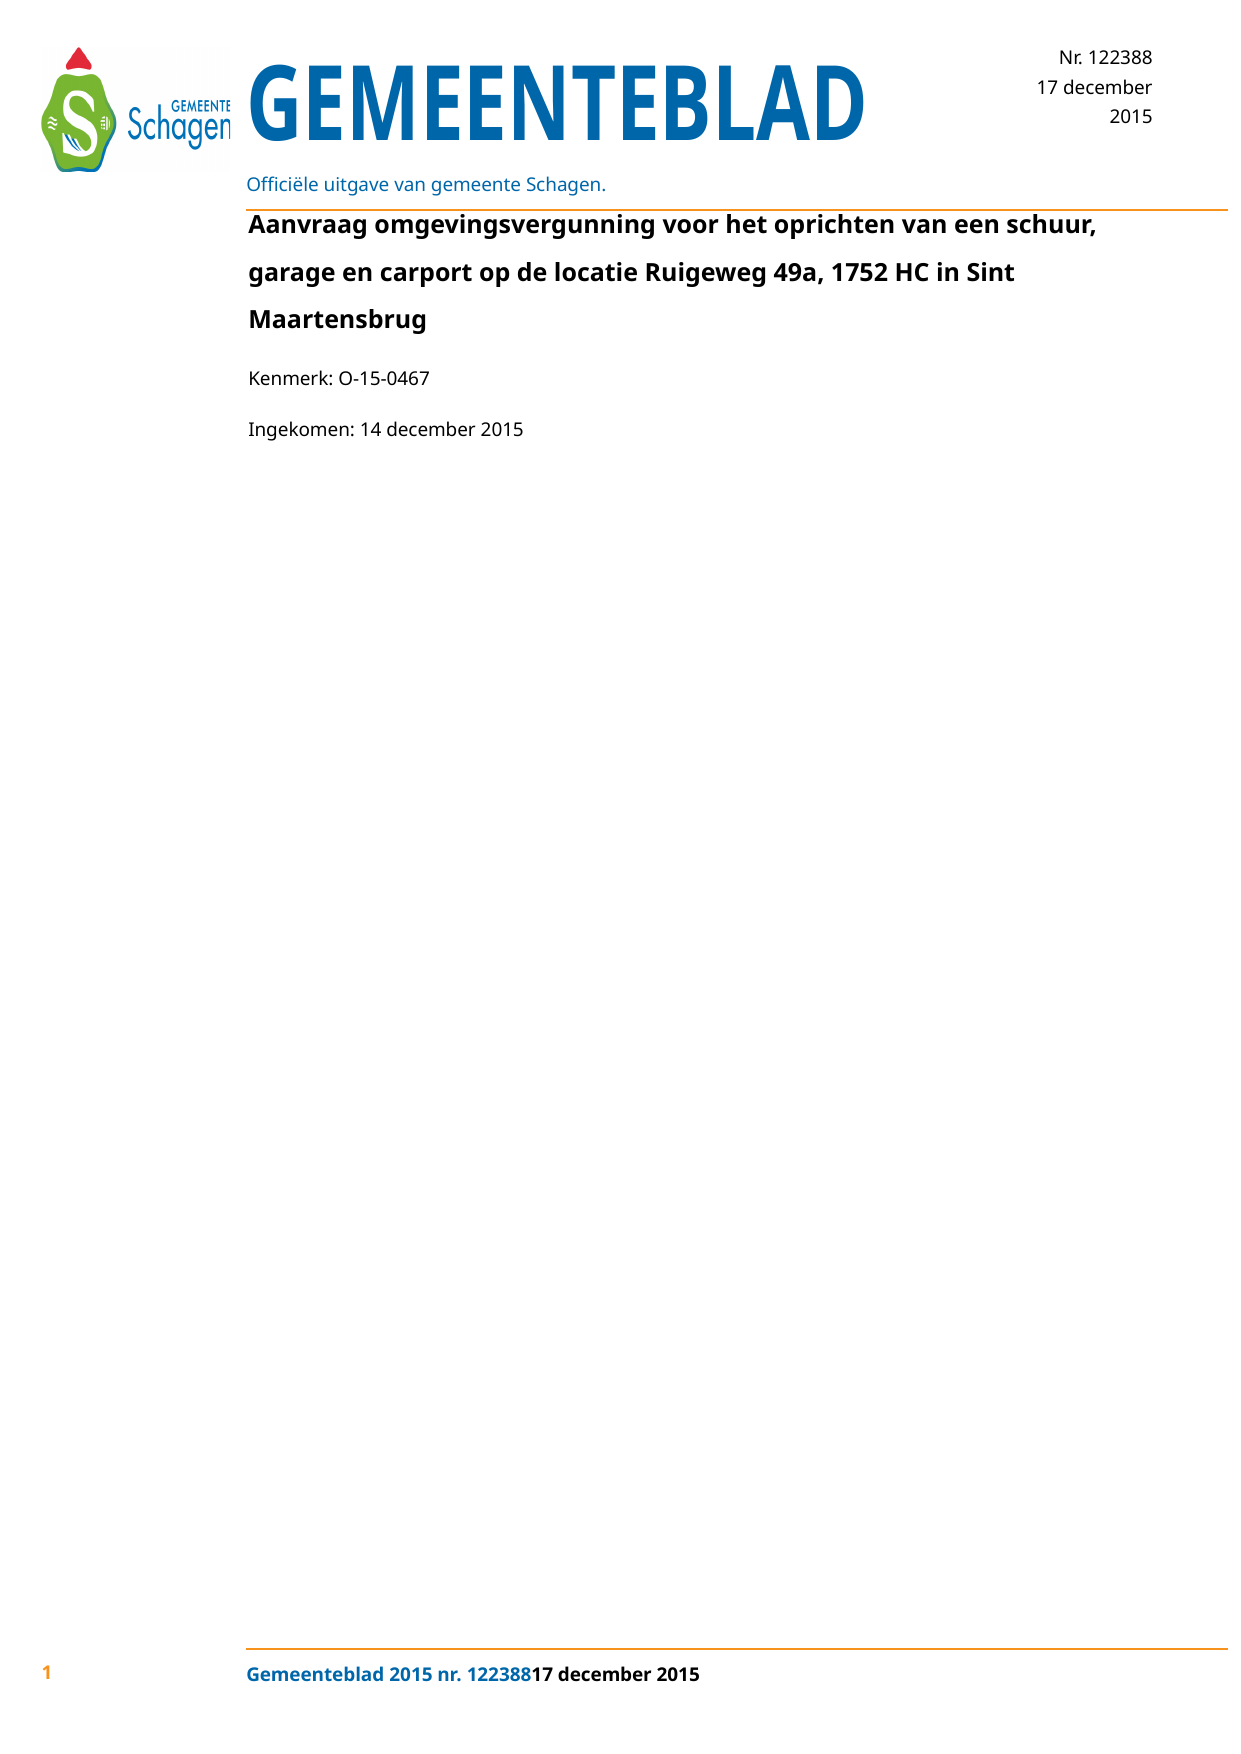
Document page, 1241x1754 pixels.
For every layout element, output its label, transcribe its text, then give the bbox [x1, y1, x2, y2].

text Aanvraag omgevingsvergunning voor het oprichten van een schuur, garage en carport op de locatie Ruigeweg 49a, 1752 HC in Sint Maartensbrug [248, 211, 1152, 336]
text Ingekomen: 14 december 2015 [248, 416, 1152, 442]
picture [41, 47, 231, 172]
text Kenmerk: O-15-0467 [248, 366, 1152, 391]
